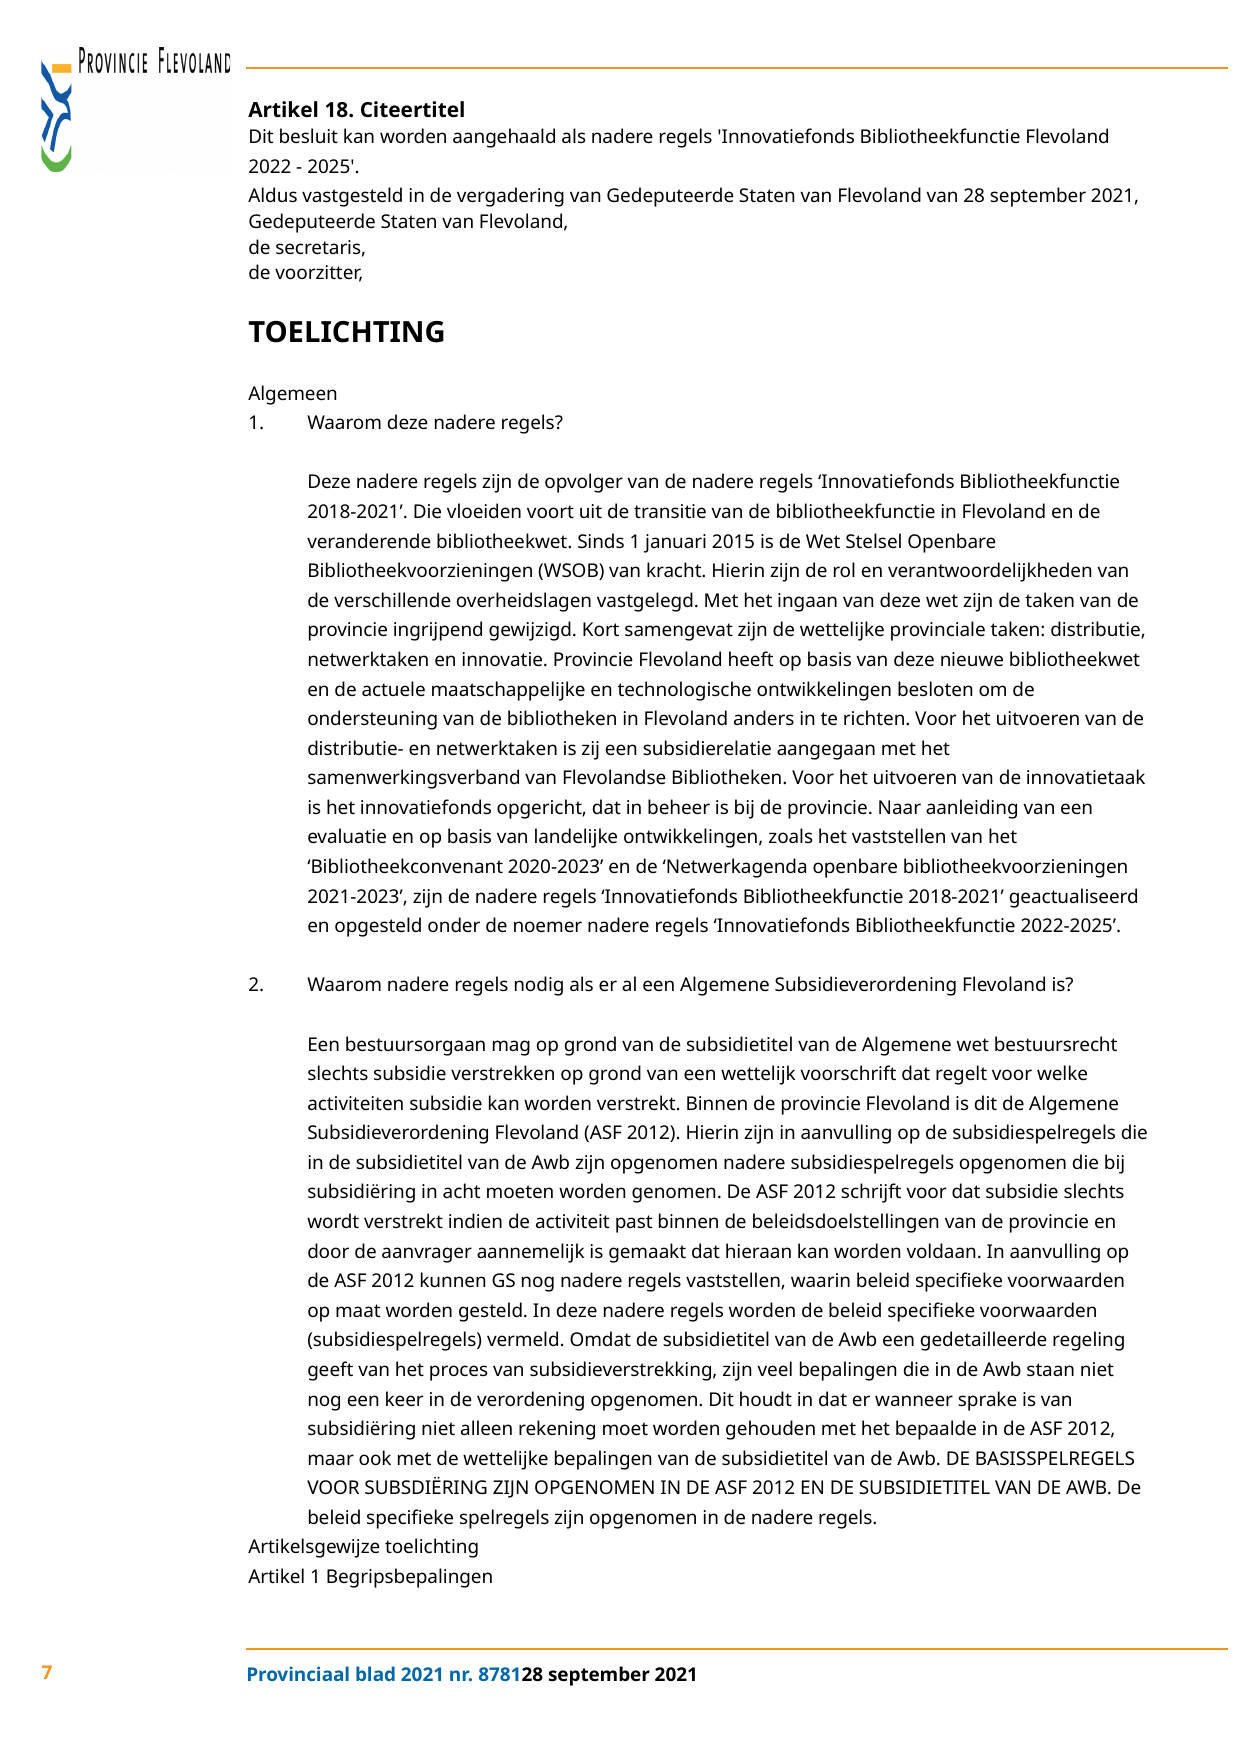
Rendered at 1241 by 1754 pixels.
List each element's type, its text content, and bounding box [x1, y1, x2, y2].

text Algemeen [248, 380, 1152, 406]
text Gedeputeerde Staten van Flevoland, [248, 208, 1152, 234]
text de secretaris, [248, 234, 1152, 259]
list Deze nadere regels zijn de opvolger van de nadere regels ‘Innovatiefonds Bibliotheekfunctie 2018-2021’. Die vloeiden voort uit de transitie van de bibliotheekfunctie in Flevoland en de veranderende bibliotheekwet. Sinds 1 januari 2015 is de Wet Stelsel Openbare Bibliotheekvoorzieningen (WSOB) van kracht. Hierin zijn de rol en verantwoordelijkheden van de verschillende overheidslagen vastgelegd. Met het ingaan van deze wet zijn de taken van de provincie ingrijpend gewijzigd. Kort samengevat zijn de wettelijke provinciale taken: distributie, netwerktaken en innovatie. Provincie Flevoland heeft op basis van deze nieuwe bibliotheekwet en de actuele maatschappelijke en technologische ontwikkelingen besloten om de ondersteuning van de bibliotheken in Flevoland anders in te richten. Voor het uitvoeren van de distributie- en netwerktaken is zij een subsidierelatie aangegaan met het samenwerkingsverband van Flevolandse Bibliotheken. Voor het uitvoeren van de innovatietaak is het innovatiefonds opgericht, dat in beheer is bij de provincie. Naar aanleiding van een evaluatie en op basis van landelijke ontwikkelingen, zoals het vaststellen van het ‘Bibliotheekconvenant 2020-2023’ en de ‘Netwerkagenda openbare bibliotheekvoorzieningen 2021-2023’, zijn de nadere regels ‘Innovatiefonds Bibliotheekfunctie 2018-2021’ geactualiseerd en opgesteld onder de noemer nadere regels ‘Innovatiefonds Bibliotheekfunctie 2022-2025’. [248, 469, 1152, 938]
list Waarom nadere regels nodig als er al een Algemene Subsidieverordening Flevoland is? [248, 972, 1152, 997]
text Aldus vastgesteld in de vergadering van Gedeputeerde Staten van Flevoland van 28 september 2021, [248, 182, 1152, 208]
text Dit besluit kan worden aangehaald als nadere regels 'Innovatiefonds Bibliotheekfunctie Flevoland 2022 - 2025'. [248, 123, 1152, 178]
text Artikelsgewijze toelichting [248, 1534, 1152, 1559]
text Artikel 18. Citeertitel [248, 95, 1152, 123]
picture [41, 47, 231, 172]
text de voorzitter, [248, 259, 1152, 285]
text Artikel 1 Begripsbepalingen [248, 1563, 1152, 1589]
list Een bestuursorgaan mag op grond van de subsidietitel van de Algemene wet bestuursrecht slechts subsidie verstrekken op grond van een wettelijk voorschrift dat regelt voor welke activiteiten subsidie kan worden verstrekt. Binnen de provincie Flevoland is dit de Algemene Subsidieverordening Flevoland (ASF 2012). Hierin zijn in aanvulling op de subsidiespelregels die in de subsidietitel van de Awb zijn opgenomen nadere subsidiespelregels opgenomen die bij subsidiëring in acht moeten worden genomen. De ASF 2012 schrijft voor dat subsidie slechts wordt verstrekt indien de activiteit past binnen de beleidsdoelstellingen van de provincie en door de aanvrager aannemelijk is gemaakt dat hieraan kan worden voldaan. In aanvulling op de ASF 2012 kunnen GS nog nadere regels vaststellen, waarin beleid specifieke voorwaarden op maat worden gesteld. In deze nadere regels worden de beleid specifieke voorwaarden (subsidiespelregels) vermeld. Omdat de subsidietitel van de Awb een gedetailleerde regeling geeft van het proces van subsidieverstrekking, zijn veel bepalingen die in de Awb staan niet nog een keer in de verordening opgenomen. Dit houdt in dat er wanneer sprake is van subsidiëring niet alleen rekening moet worden gehouden met het bepaalde in de ASF 2012, maar ook met de wettelijke bepalingen van de subsidietitel van de Awb. DE BASISSPELREGELS VOOR SUBSDIËRING ZIJN OPGENOMEN IN DE ASF 2012 EN DE SUBSIDIETITEL VAN DE AWB. De beleid specifieke spelregels zijn opgenomen in de nadere regels. [248, 1031, 1152, 1530]
list Waarom deze nadere regels? [248, 409, 1152, 435]
text TOELICHTING [248, 311, 1152, 351]
